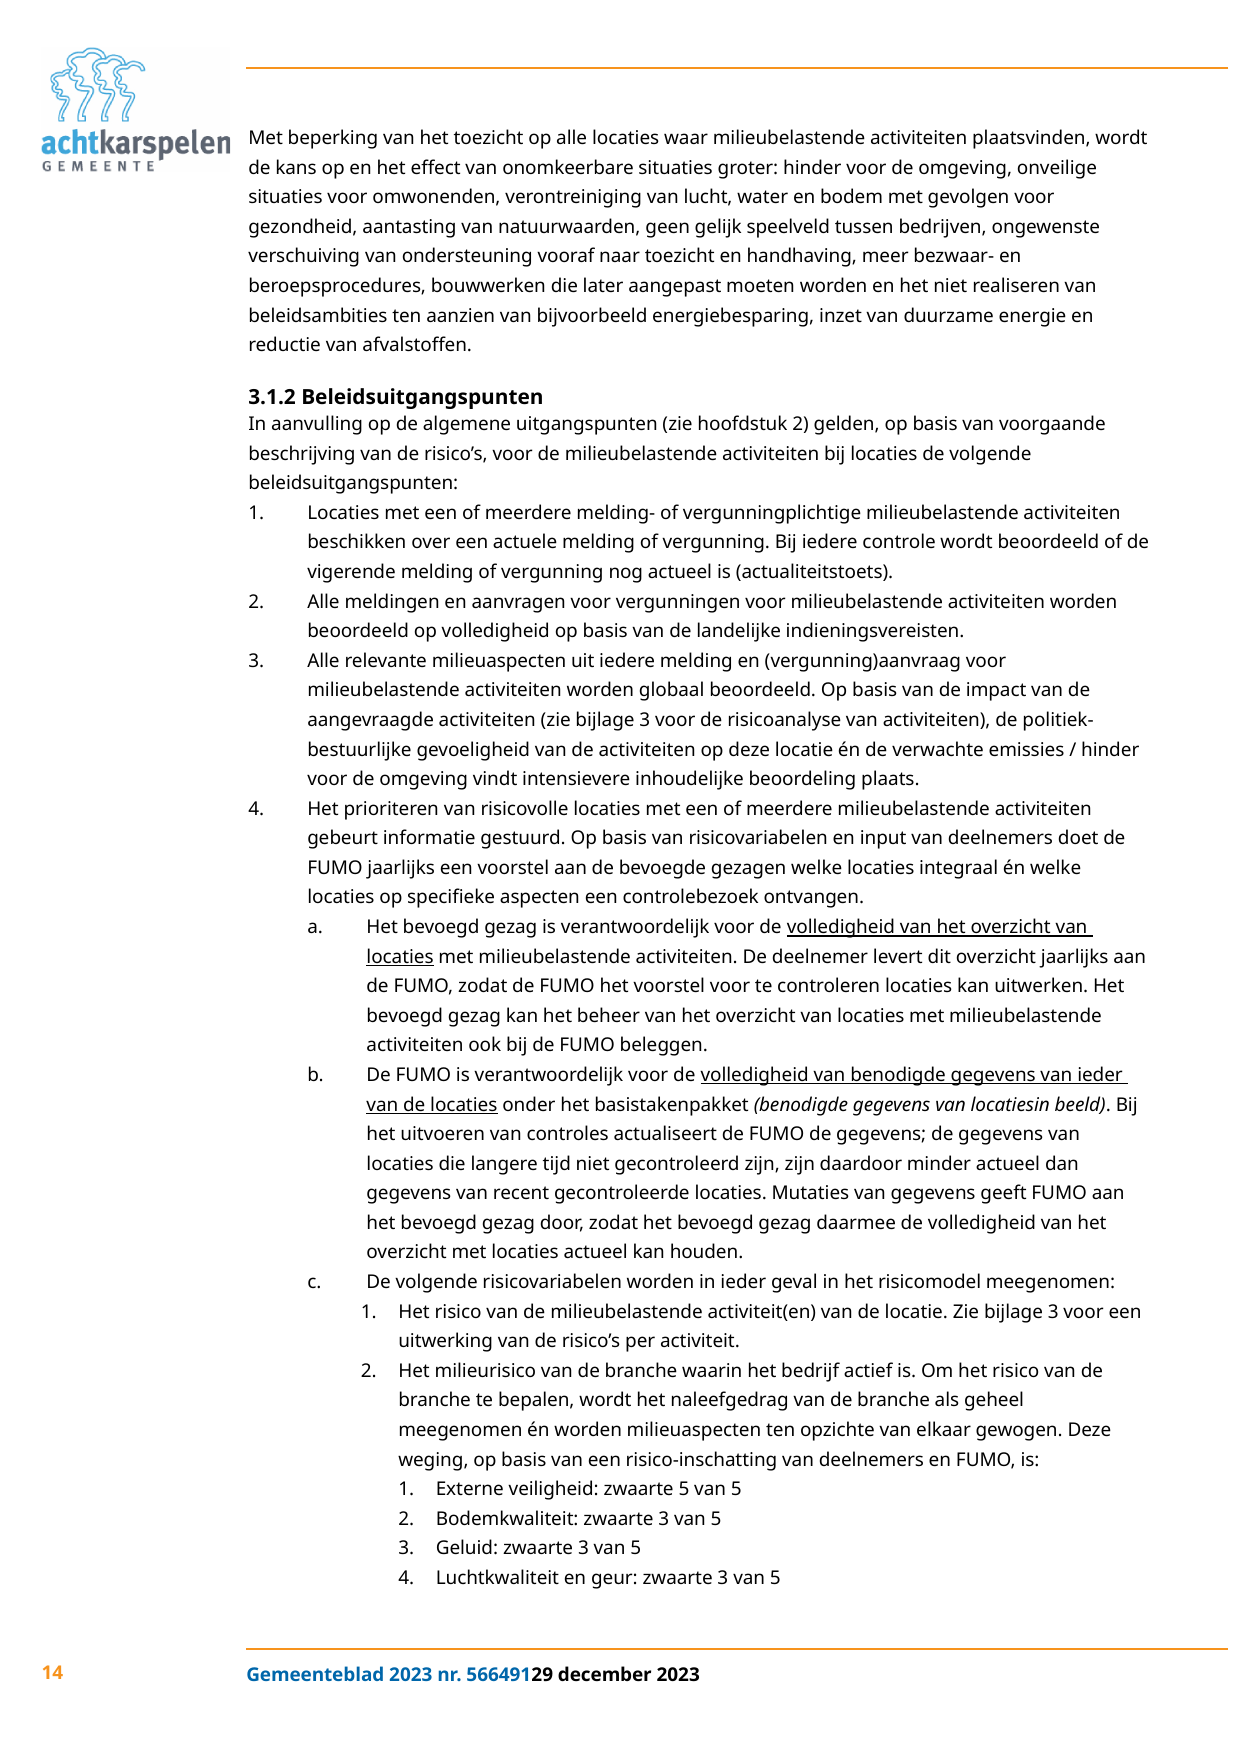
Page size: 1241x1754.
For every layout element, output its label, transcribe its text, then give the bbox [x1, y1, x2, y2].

list Geluid: zwaarte 3 van 5 [398, 1534, 1152, 1560]
text 3.1.2 Beleidsuitgangspunten [248, 382, 1152, 410]
list De FUMO is verantwoordelijk voor de volledigheid van benodigde gegevens van ieder van de locaties onder het basistakenpakket (benodigde gegevens van locatiesin beeld). Bij het uitvoeren van controles actualiseert de FUMO de gegevens; de gegevens van locaties die langere tijd niet gecontroleerd zijn, zijn daardoor minder actueel dan gegevens van recent gecontroleerde locaties. Mutaties van gegevens geeft FUMO aan het bevoegd gezag door, zodat het bevoegd gezag daarmee de volledigheid van het overzicht met locaties actueel kan houden. [307, 1061, 1152, 1264]
list Het milieurisico van de branche waarin het bedrijf actief is. Om het risico van de branche te bepalen, wordt het naleefgedrag van de branche als geheel meegenomen én worden milieuaspecten ten opzichte van elkaar gewogen. Deze weging, op basis van een risico-inschatting van deelnemers en FUMO, is: [361, 1357, 1152, 1471]
picture [41, 47, 231, 172]
list Alle relevante milieuaspecten uit iedere melding en (vergunning)aanvraag voor milieubelastende activiteiten worden globaal beoordeeld. Op basis van de impact van de aangevraagde activiteiten (zie bijlage 3 voor de risicoanalyse van activiteiten), de politiek-bestuurlijke gevoeligheid van de activiteiten op deze locatie én de verwachte emissies / hinder voor de omgeving vindt intensievere inhoudelijke beoordeling plaats. [248, 647, 1152, 791]
list Het prioriteren van risicovolle locaties met een of meerdere milieubelastende activiteiten gebeurt informatie gestuurd. Op basis van risicovariabelen en input van deelnemers doet de FUMO jaarlijks een voorstel aan de bevoegde gezagen welke locaties integraal én welke locaties op specifieke aspecten een controlebezoek ontvangen. [248, 795, 1152, 909]
text Met beperking van het toezicht op alle locaties waar milieubelastende activiteiten plaatsvinden, wordt de kans op en het effect van onomkeerbare situaties groter: hinder voor de omgeving, onveilige situaties voor omwonenden, verontreiniging van lucht, water en bodem met gevolgen voor gezondheid, aantasting van natuurwaarden, geen gelijk speelveld tussen bedrijven, ongewenste verschuiving van ondersteuning vooraf naar toezicht en handhaving, meer bezwaar- en beroepsprocedures, bouwwerken die later aangepast moeten worden en het niet realiseren van beleidsambities ten aanzien van bijvoorbeeld energiebesparing, inzet van duurzame energie en reductie van afvalstoffen. [248, 124, 1152, 357]
list De volgende risicovariabelen worden in ieder geval in het risicomodel meegenomen: [307, 1268, 1152, 1294]
list Externe veiligheid: zwaarte 5 van 5 [398, 1475, 1152, 1501]
list Locaties met een of meerdere melding- of vergunningplichtige milieubelastende activiteiten beschikken over een actuele melding of vergunning. Bij iedere controle wordt beoordeeld of de vigerende melding of vergunning nog actueel is (actualiteitstoets). [248, 499, 1152, 584]
list Bodemkwaliteit: zwaarte 3 van 5 [398, 1505, 1152, 1531]
list Luchtkwaliteit en geur: zwaarte 3 van 5 [398, 1564, 1152, 1590]
list Het bevoegd gezag is verantwoordelijk voor de volledigheid van het overzicht van locaties met milieubelastende activiteiten. De deelnemer levert dit overzicht jaarlijks aan de FUMO, zodat de FUMO het voorstel voor te controleren locaties kan uitwerken. Het bevoegd gezag kan het beheer van het overzicht van locaties met milieubelastende activiteiten ook bij de FUMO beleggen. [307, 913, 1152, 1057]
list Het risico van de milieubelastende activiteit(en) van de locatie. Zie bijlage 3 voor een uitwerking van de risico’s per activiteit. [361, 1298, 1152, 1353]
list Alle meldingen en aanvragen voor vergunningen voor milieubelastende activiteiten worden beoordeeld op volledigheid op basis van de landelijke indieningsvereisten. [248, 588, 1152, 643]
text In aanvulling op de algemene uitgangspunten (zie hoofdstuk 2) gelden, op basis van voorgaande beschrijving van de risico’s, voor de milieubelastende activiteiten bij locaties de volgende beleidsuitgangspunten: [248, 410, 1152, 495]
